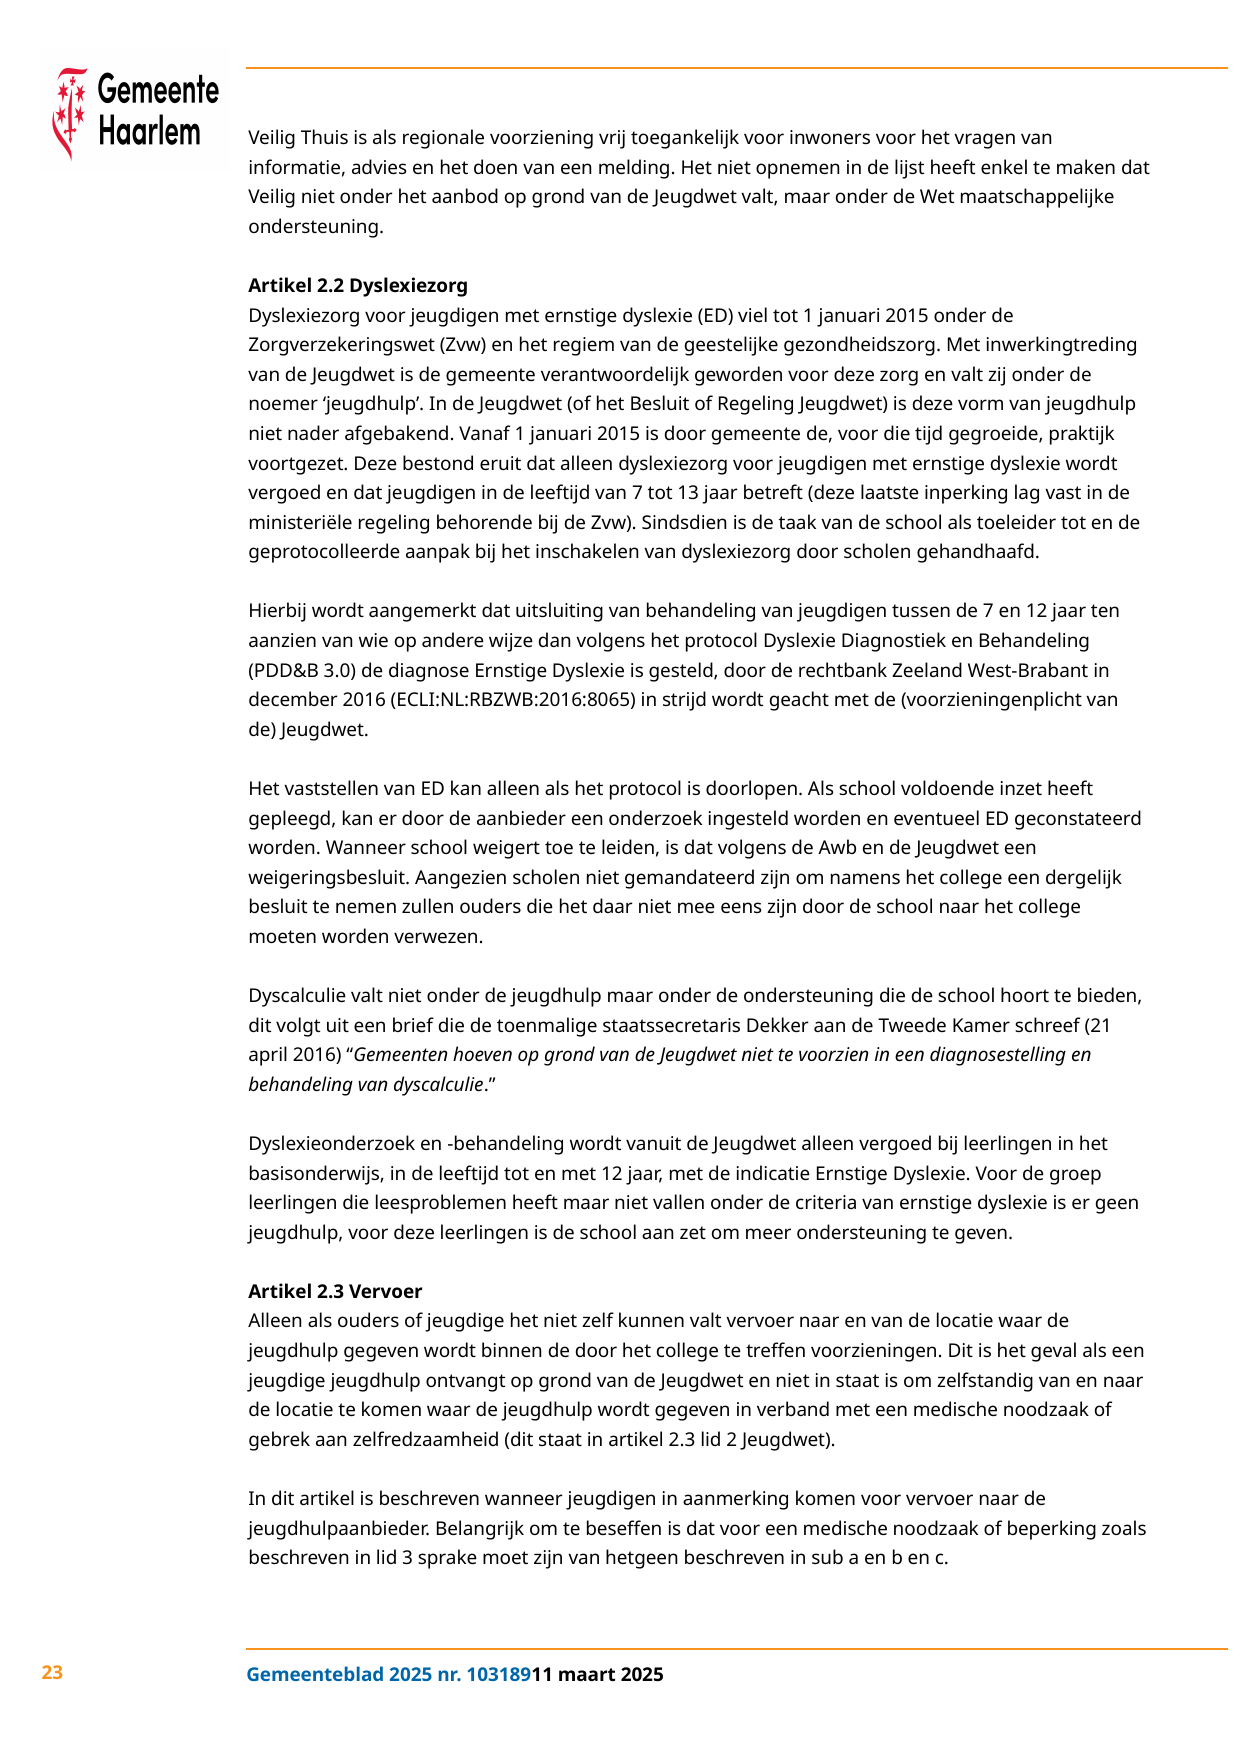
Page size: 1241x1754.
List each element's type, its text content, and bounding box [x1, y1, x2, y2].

text Dyslexiezorg voor jeugdigen met ernstige dyslexie (ED) viel tot 1 januari 2015 onder de Zorgverzekeringswet (Zvw) en het regiem van de geestelijke gezondheidszorg. Met inwerkingtreding van de Jeugdwet is de gemeente verantwoordelijk geworden voor deze zorg en valt zij onder de noemer ‘jeugdhulp’. In de Jeugdwet (of het Besluit of Regeling Jeugdwet) is deze vorm van jeugdhulp niet nader afgebakend. Vanaf 1 januari 2015 is door gemeente de, voor die tijd gegroeide, praktijk voortgezet. Deze bestond eruit dat alleen dyslexiezorg voor jeugdigen met ernstige dyslexie wordt vergoed en dat jeugdigen in de leeftijd van 7 tot 13 jaar betreft (deze laatste inperking lag vast in de ministeriële regeling behorende bij de Zvw). Sindsdien is de taak van de school als toeleider tot en de geprotocolleerde aanpak bij het inschakelen van dyslexiezorg door scholen gehandhaafd. [248, 302, 1152, 564]
text Artikel 2.2 Dyslexiezorg [248, 272, 1152, 298]
text Het vaststellen van ED kan alleen als het protocol is doorlopen. Als school voldoende inzet heeft gepleegd, kan er door de aanbieder een onderzoek ingesteld worden en eventueel ED geconstateerd worden. Wanneer school weigert toe te leiden, is dat volgens de Awb en de Jeugdwet een weigeringsbesluit. Aangezien scholen niet gemandateerd zijn om namens het college een dergelijk besluit te nemen zullen ouders die het daar niet mee eens zijn door de school naar het college moeten worden verwezen. [248, 775, 1152, 949]
text Dyslexieonderzoek en -behandeling wordt vanuit de Jeugdwet alleen vergoed bij leerlingen in het basisonderwijs, in de leeftijd tot en met 12 jaar, met de indicatie Ernstige Dyslexie. Voor de groep leerlingen die leesproblemen heeft maar niet vallen onder de criteria van ernstige dyslexie is er geen jeugdhulp, voor deze leerlingen is de school aan zet om meer ondersteuning te geven. [248, 1130, 1152, 1245]
text Hierbij wordt aangemerkt dat uitsluiting van behandeling van jeugdigen tussen de 7 en 12 jaar ten aanzien van wie op andere wijze dan volgens het protocol Dyslexie Diagnostiek en Behandeling (PDD&B 3.0) de diagnose Ernstige Dyslexie is gesteld, door de rechtbank Zeeland West-Brabant in december 2016 (ECLI:NL:RBZWB:2016:8065) in strijd wordt geacht met de (voorzieningenplicht van de) Jeugdwet. [248, 598, 1152, 742]
text Veilig Thuis is als regionale voorziening vrij toegankelijk voor inwoners voor het vragen van informatie, advies en het doen van een melding. Het niet opnemen in de lijst heeft enkel te maken dat Veilig niet onder het aanbod op grond van de Jeugdwet valt, maar onder de Wet maatschappelijke ondersteuning. [248, 124, 1152, 239]
text In dit artikel is beschreven wanneer jeugdigen in aanmerking komen voor vervoer naar de jeugdhulpaanbieder. Belangrijk om te beseffen is dat voor een medische noodzaak of beperking zoals beschreven in lid 3 sprake moet zijn van hetgeen beschreven in sub a en b en c. [248, 1485, 1152, 1570]
picture [41, 47, 231, 172]
text Alleen als ouders of jeugdige het niet zelf kunnen valt vervoer naar en van de locatie waar de jeugdhulp gegeven wordt binnen de door het college te treffen voorzieningen. Dit is het geval als een jeugdige jeugdhulp ontvangt op grond van de Jeugdwet en niet in staat is om zelfstandig van en naar de locatie te komen waar de jeugdhulp wordt gegeven in verband met een medische noodzaak of gebrek aan zelfredzaamheid (dit staat in artikel 2.3 lid 2 Jeugdwet). [248, 1308, 1152, 1452]
text Dyscalculie valt niet onder de jeugdhulp maar onder de ondersteuning die de school hoort te bieden, dit volgt uit een brief die de toenmalige staatssecretaris Dekker aan de Tweede Kamer schreef (21 april 2016) “Gemeenten hoeven op grond van de Jeugdwet niet te voorzien in een diagnosestelling en behandeling van dyscalculie.” [248, 982, 1152, 1097]
text Artikel 2.3 Vervoer [248, 1278, 1152, 1304]
